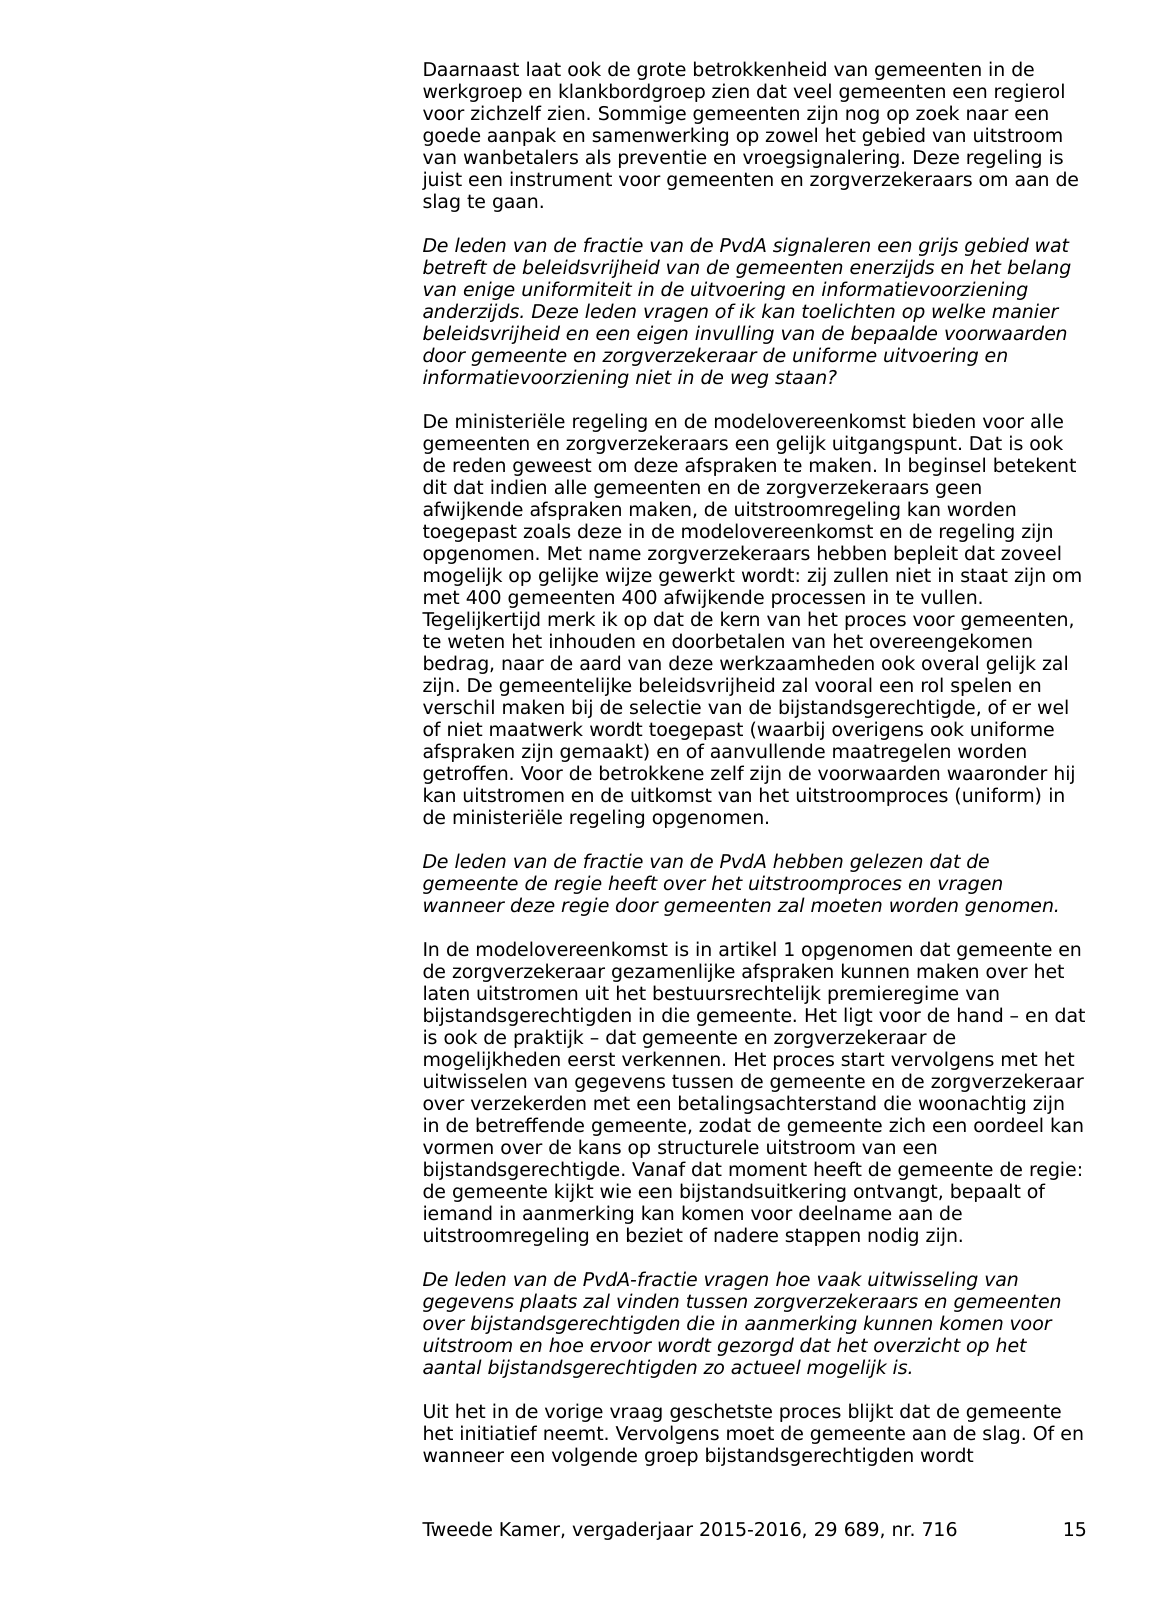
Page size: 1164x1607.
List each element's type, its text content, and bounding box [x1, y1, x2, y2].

text Tegelijkertijd merk ik op dat de kern van het proces voor gemeenten, te weten het inhouden en doorbetalen van het overeengekomen bedrag, naar de aard van deze werkzaamheden ook overal gelijk zal zijn. De gemeentelijke beleidsvrijheid zal vooral een rol spelen en verschil maken bij de selectie van de bijstandsgerechtigde, of er wel of niet maatwerk wordt toegepast (waarbij overigens ook uniforme afspraken zijn gemaakt) en of aanvullende maatregelen worden getroffen. Voor de betrokkene zelf zijn de voorwaarden waaronder hij kan uitstromen en de uitkomst van het uitstroomproces (uniform) in de ministeriële regeling opgenomen. [422, 609, 1087, 829]
text In de modelovereenkomst is in artikel 1 opgenomen dat gemeente en de zorgverzekeraar gezamenlijke afspraken kunnen maken over het laten uitstromen uit het bestuursrechtelijk premieregime van bijstandsgerechtigden in die gemeente. Het ligt voor de hand – en dat is ook de praktijk – dat gemeente en zorgverzekeraar de mogelijkheden eerst verkennen. Het proces start vervolgens met het uitwisselen van gegevens tussen de gemeente en de zorgverzekeraar over verzekerden met een betalingsachterstand die woonachtig zijn in de betreffende gemeente, zodat de gemeente zich een oordeel kan vormen over de kans op structurele uitstroom van een bijstandsgerechtigde. Vanaf dat moment heeft de gemeente de regie: de gemeente kijkt wie een bijstandsuitkering ontvangt, bepaalt of iemand in aanmerking kan komen voor deelname aan de uitstroomregeling en beziet of nadere stappen nodig zijn. [422, 939, 1087, 1247]
text Uit het in de vorige vraag geschetste proces blijkt dat de gemeente het initiatief neemt. Vervolgens moet de gemeente aan de slag. Of en wanneer een volgende groep bijstandsgerechtigden wordt [422, 1401, 1087, 1467]
text De ministeriële regeling en de modelovereenkomst bieden voor alle gemeenten en zorgverzekeraars een gelijk uitgangspunt. Dat is ook de reden geweest om deze afspraken te maken. In beginsel betekent dit dat indien alle gemeenten en de zorgverzekeraars geen afwijkende afspraken maken, de uitstroomregeling kan worden toegepast zoals deze in de modelovereenkomst en de regeling zijn opgenomen. Met name zorgverzekeraars hebben bepleit dat zoveel mogelijk op gelijke wijze gewerkt wordt: zij zullen niet in staat zijn om met 400 gemeenten 400 afwijkende processen in te vullen. [422, 411, 1087, 609]
text Daarnaast laat ook de grote betrokkenheid van gemeenten in de werkgroep en klankbordgroep zien dat veel gemeenten een regierol voor zichzelf zien. Sommige gemeenten zijn nog op zoek naar een goede aanpak en samenwerking op zowel het gebied van uitstroom van wanbetalers als preventie en vroegsignalering. Deze regeling is juist een instrument voor gemeenten en zorgverzekeraars om aan de slag te gaan. [422, 59, 1087, 213]
text De leden van de fractie van de PvdA signaleren een grijs gebied wat betreft de beleidsvrijheid van de gemeenten enerzijds en het belang van enige uniformiteit in de uitvoering en informatievoorziening anderzijds. Deze leden vragen of ik kan toelichten op welke manier beleidsvrijheid en een eigen invulling van de bepaalde voorwaarden door gemeente en zorgverzekeraar de uniforme uitvoering en informatievoorziening niet in de weg staan? [422, 235, 1087, 389]
text De leden van de fractie van de PvdA hebben gelezen dat de gemeente de regie heeft over het uitstroomproces en vragen wanneer deze regie door gemeenten zal moeten worden genomen. [422, 851, 1087, 917]
text De leden van de PvdA-fractie vragen hoe vaak uitwisseling van gegevens plaats zal vinden tussen zorgverzekeraars en gemeenten over bijstandsgerechtigden die in aanmerking kunnen komen voor uitstroom en hoe ervoor wordt gezorgd dat het overzicht op het aantal bijstandsgerechtigden zo actueel mogelijk is. [422, 1269, 1087, 1379]
